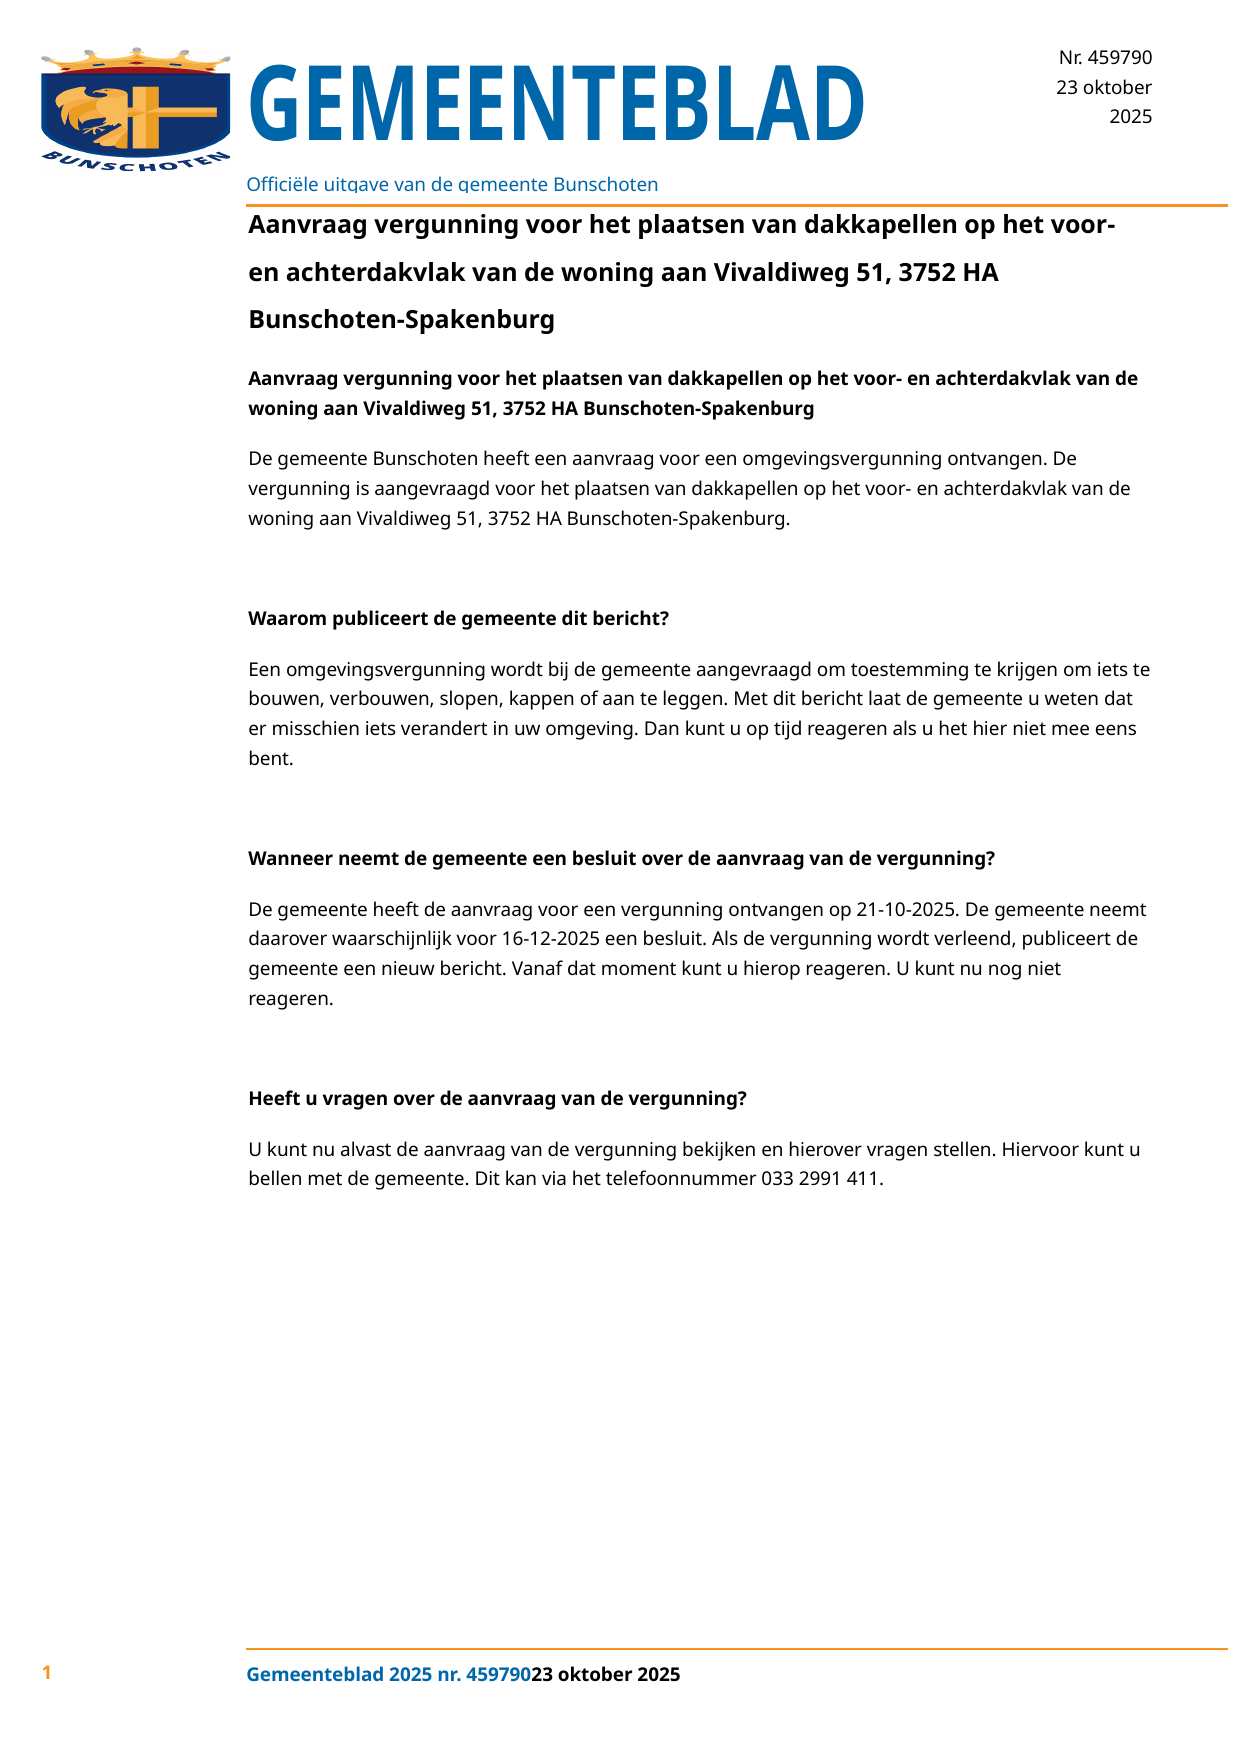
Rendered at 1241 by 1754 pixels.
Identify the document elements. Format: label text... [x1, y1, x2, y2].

text De gemeente heeft de aanvraag voor een vergunning ontvangen op 21-10-2025. De gemeente neemt daarover waarschijnlijk voor 16-12-2025 een besluit. Als de vergunning wordt verleend, publiceert de gemeente een nieuw bericht. Vanaf dat moment kunt u hierop reageren. U kunt nu nog niet reageren. [248, 896, 1152, 1010]
text Een omgevingsvergunning wordt bij de gemeente aangevraagd om toestemming te krijgen om iets te bouwen, verbouwen, slopen, kappen of aan te leggen. Met dit bericht laat de gemeente u weten dat er misschien iets verandert in uw omgeving. Dan kunt u op tijd reageren als u het hier niet mee eens bent. [248, 656, 1152, 770]
text Aanvraag vergunning voor het plaatsen van dakkapellen op het voor- en achterdakvlak van de woning aan Vivaldiweg 51, 3752 HA Bunschoten-Spakenburg [248, 366, 1152, 421]
text Wanneer neemt de gemeente een besluit over de aanvraag van de vergunning? [248, 846, 1152, 871]
text Heeft u vragen over de aanvraag van de vergunning? [248, 1086, 1152, 1111]
text De gemeente Bunschoten heeft een aanvraag voor een omgevingsvergunning ontvangen. De vergunning is aangevraagd voor het plaatsen van dakkapellen op het voor- en achterdakvlak van de woning aan Vivaldiweg 51, 3752 HA Bunschoten-Spakenburg. [248, 446, 1152, 530]
text Aanvraag vergunning voor het plaatsen van dakkapellen op het voor- en achterdakvlak van de woning aan Vivaldiweg 51, 3752 HA Bunschoten-Spakenburg [248, 207, 1152, 336]
text U kunt nu alvast de aanvraag van de vergunning bekijken en hierover vragen stellen. Hiervoor kunt u bellen met de gemeente. Dit kan via het telefoonnummer 033 2991 411. [248, 1136, 1152, 1191]
picture [41, 47, 231, 172]
text Waarom publiceert de gemeente dit bericht? [248, 606, 1152, 631]
